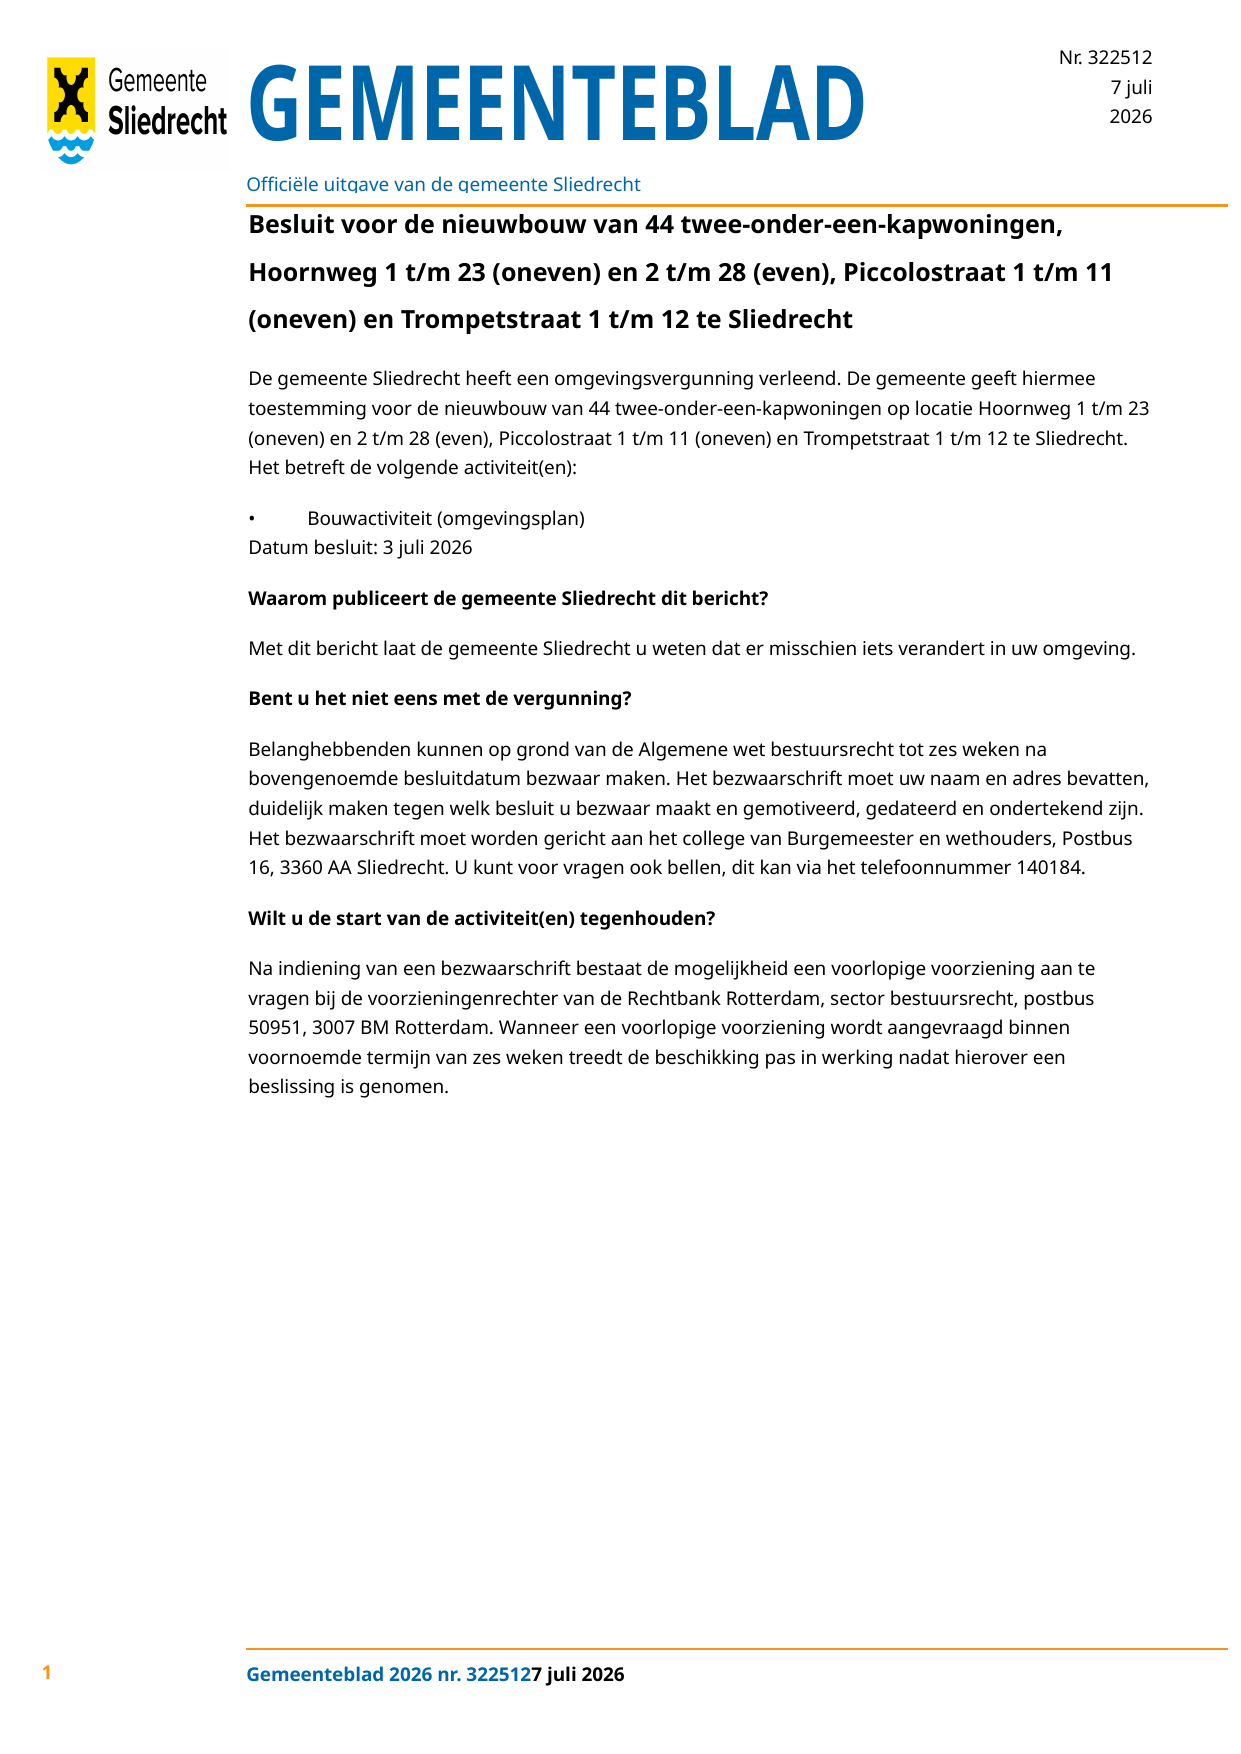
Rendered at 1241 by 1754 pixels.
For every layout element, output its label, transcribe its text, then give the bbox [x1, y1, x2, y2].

text Na indiening van een bezwaarschrift bestaat de mogelijkheid een voorlopige voorziening aan te vragen bij de voorzieningenrechter van de Rechtbank Rotterdam, sector bestuursrecht, postbus 50951, 3007 BM Rotterdam. Wanneer een voorlopige voorziening wordt aangevraagd binnen voornoemde termijn van zes weken treedt de beschikking pas in werking nadat hierover een beslissing is genomen. [248, 955, 1152, 1099]
text Met dit bericht laat de gemeente Sliedrecht u weten dat er misschien iets verandert in uw omgeving. [248, 635, 1152, 661]
text De gemeente Sliedrecht heeft een omgevingsvergunning verleend. De gemeente geeft hiermee toestemming voor de nieuwbouw van 44 twee-onder-een-kapwoningen op locatie Hoornweg 1 t/m 23 (oneven) en 2 t/m 28 (even), Piccolostraat 1 t/m 11 (oneven) en Trompetstraat 1 t/m 12 te Sliedrecht. Het betreft de volgende activiteit(en): [248, 366, 1152, 480]
text Belanghebbenden kunnen op grond van de Algemene wet bestuursrecht tot zes weken na bovengenoemde besluitdatum bezwaar maken. Het bezwaarschrift moet uw naam en adres bevatten, duidelijk maken tegen welk besluit u bezwaar maakt en gemotiveerd, gedateerd en ondertekend zijn. Het bezwaarschrift moet worden gericht aan het college van Burgemeester en wethouders, Postbus 16, 3360 AA Sliedrecht. U kunt voor vragen ook bellen, dit kan via het telefoonnummer 140184. [248, 736, 1152, 880]
text Bent u het niet eens met de vergunning? [248, 686, 1152, 711]
list Bouwactiviteit (omgevingsplan) [248, 505, 1152, 530]
picture [41, 47, 231, 172]
text Besluit voor de nieuwbouw van 44 twee-onder-een-kapwoningen, Hoornweg 1 t/m 23 (oneven) en 2 t/m 28 (even), Piccolostraat 1 t/m 11 (oneven) en Trompetstraat 1 t/m 12 te Sliedrecht [248, 207, 1152, 336]
text Waarom publiceert de gemeente Sliedrecht dit bericht? [248, 585, 1152, 610]
text Wilt u de start van de activiteit(en) tegenhouden? [248, 905, 1152, 930]
text Datum besluit: 3 juli 2026 [248, 534, 1152, 560]
